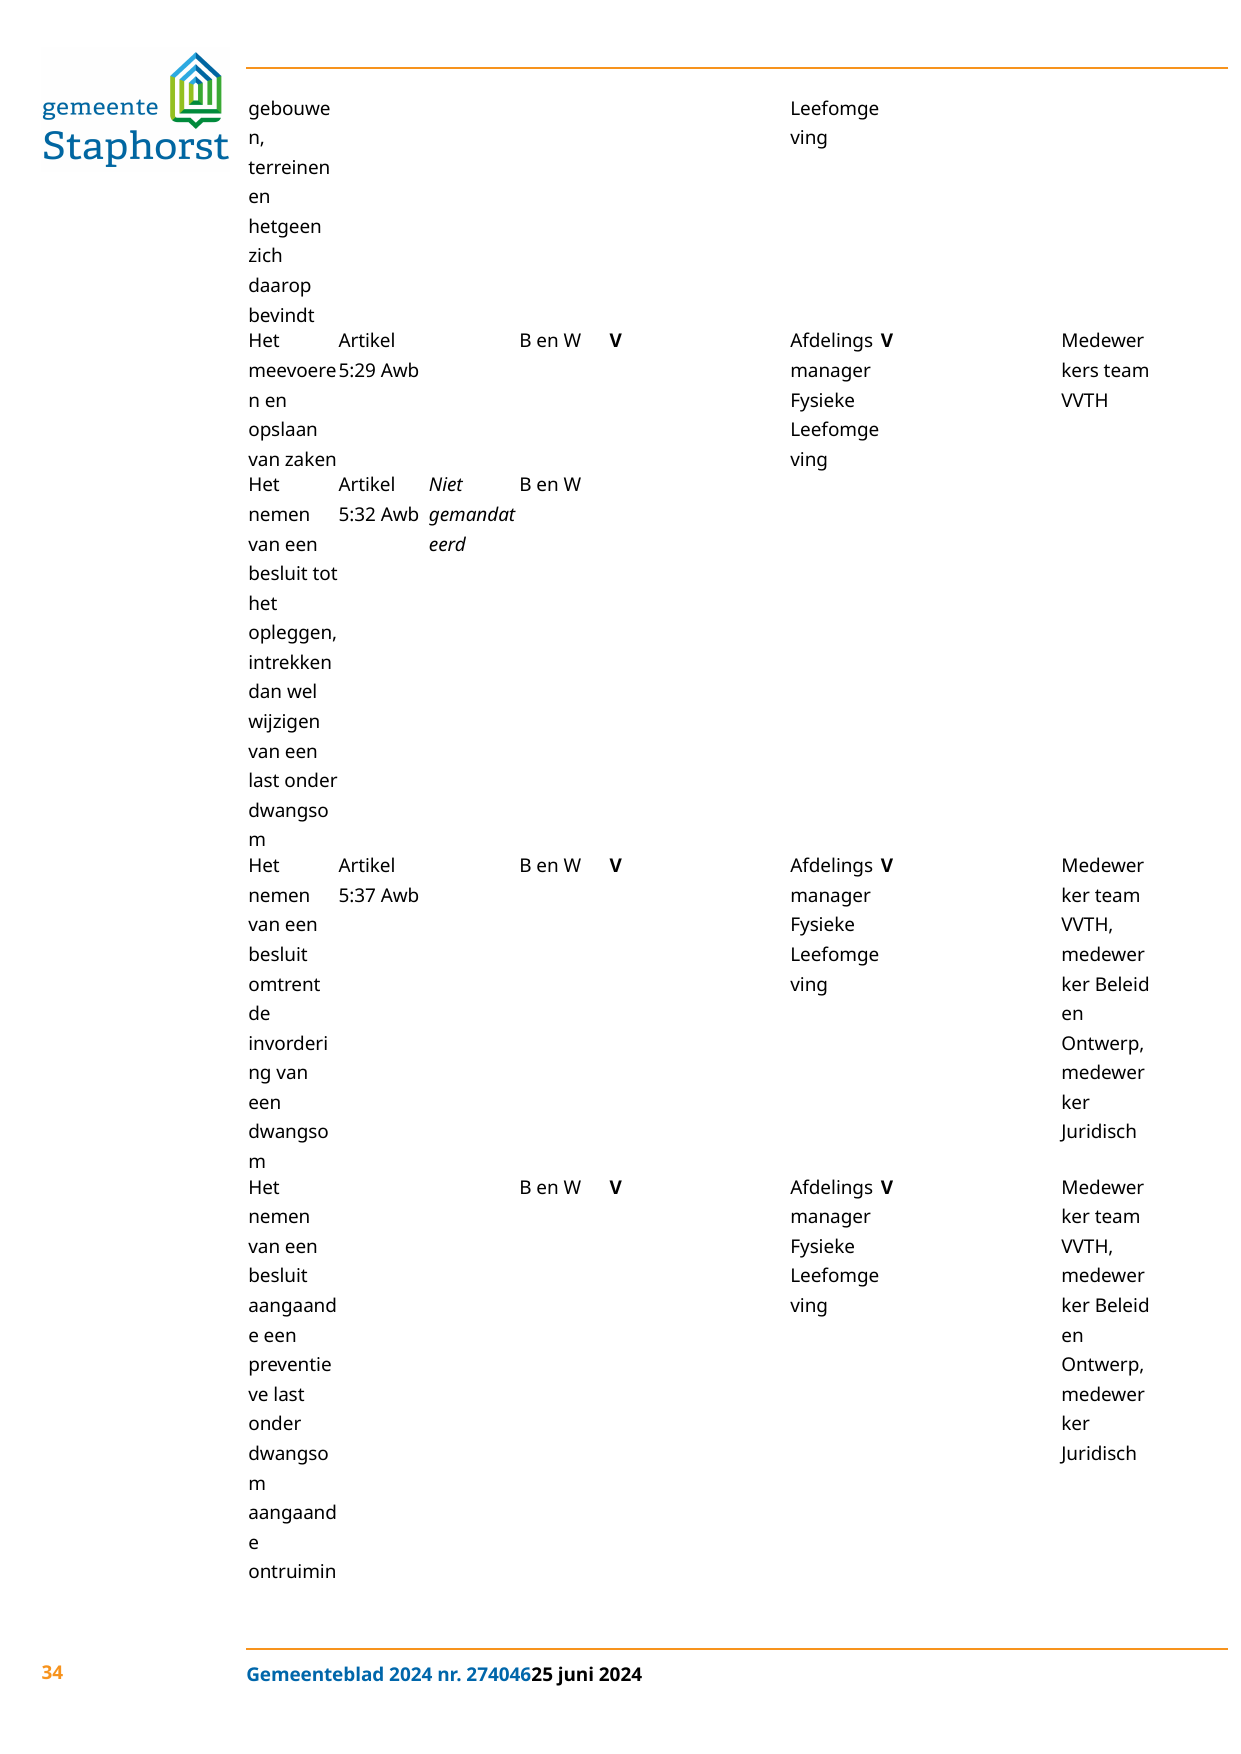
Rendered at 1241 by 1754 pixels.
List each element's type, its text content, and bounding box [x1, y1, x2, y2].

table_cell [700, 328, 790, 472]
table_cell [971, 95, 1061, 328]
table_cell Artikel 5:32 Awb [338, 472, 429, 852]
table_cell Afdelingsmanager Fysieke Leefomgeving [790, 1174, 881, 1584]
table_cell Leefomgeving [790, 95, 881, 328]
table_cell [700, 853, 790, 1174]
picture [41, 47, 231, 172]
table_cell Het meevoeren en opslaan van zaken [248, 328, 338, 472]
table_cell [609, 472, 700, 852]
table_cell [1061, 472, 1152, 852]
table_cell [519, 95, 609, 328]
table_cell [881, 472, 971, 852]
table_cell Afdelingsmanager Fysieke Leefomgeving [790, 853, 881, 1174]
table_cell [790, 472, 881, 852]
table_cell [700, 95, 790, 328]
table_cell Medewerker team VVTH, medewerker Beleid en Ontwerp, medewerker Juridisch [1061, 1174, 1152, 1584]
table_cell V [609, 328, 700, 472]
table_cell V [609, 853, 700, 1174]
table_cell Medewerkers team VVTH [1061, 328, 1152, 472]
table_cell V [881, 853, 971, 1174]
table_cell [1061, 95, 1152, 328]
table_cell V [609, 1174, 700, 1584]
table_cell gebouwen, terreinen en hetgeen zich daarop bevindt [248, 95, 338, 328]
table_cell V [881, 328, 971, 472]
table_cell Het nemen van een besluit tot het opleggen, intrekken dan wel wijzigen van een last onder dwangsom [248, 472, 338, 852]
table_cell Het nemen van een besluit omtrent de invordering van een dwangsom [248, 853, 338, 1174]
table_cell B en W [519, 328, 609, 472]
table_cell V [881, 1174, 971, 1584]
table_cell [429, 853, 519, 1174]
table_cell [700, 472, 790, 852]
table_cell B en W [519, 472, 609, 852]
table_cell [338, 1174, 429, 1584]
table_cell Artikel 5:29 Awb [338, 328, 429, 472]
table_cell [971, 1174, 1061, 1584]
table_cell B en W [519, 1174, 609, 1584]
table_cell Niet gemandateerd [429, 472, 519, 852]
table_cell Artikel 5:37 Awb [338, 853, 429, 1174]
table_cell [971, 472, 1061, 852]
table_cell B en W [519, 853, 609, 1174]
table_cell Afdelingsmanager Fysieke Leefomgeving [790, 328, 881, 472]
table_cell [881, 95, 971, 328]
table_cell Medewerker team VVTH, medewerker Beleid en Ontwerp, medewerker Juridisch [1061, 853, 1152, 1174]
table_cell [609, 95, 700, 328]
table_cell [700, 1174, 790, 1584]
table_cell [971, 328, 1061, 472]
table_cell [429, 95, 519, 328]
table_cell [429, 328, 519, 472]
table_cell [971, 853, 1061, 1174]
table_cell [429, 1174, 519, 1584]
table_cell Het nemen van een besluit aangaande een preventieve last onder dwangsom aangaande ontruimin [248, 1174, 338, 1584]
table_cell [338, 95, 429, 328]
